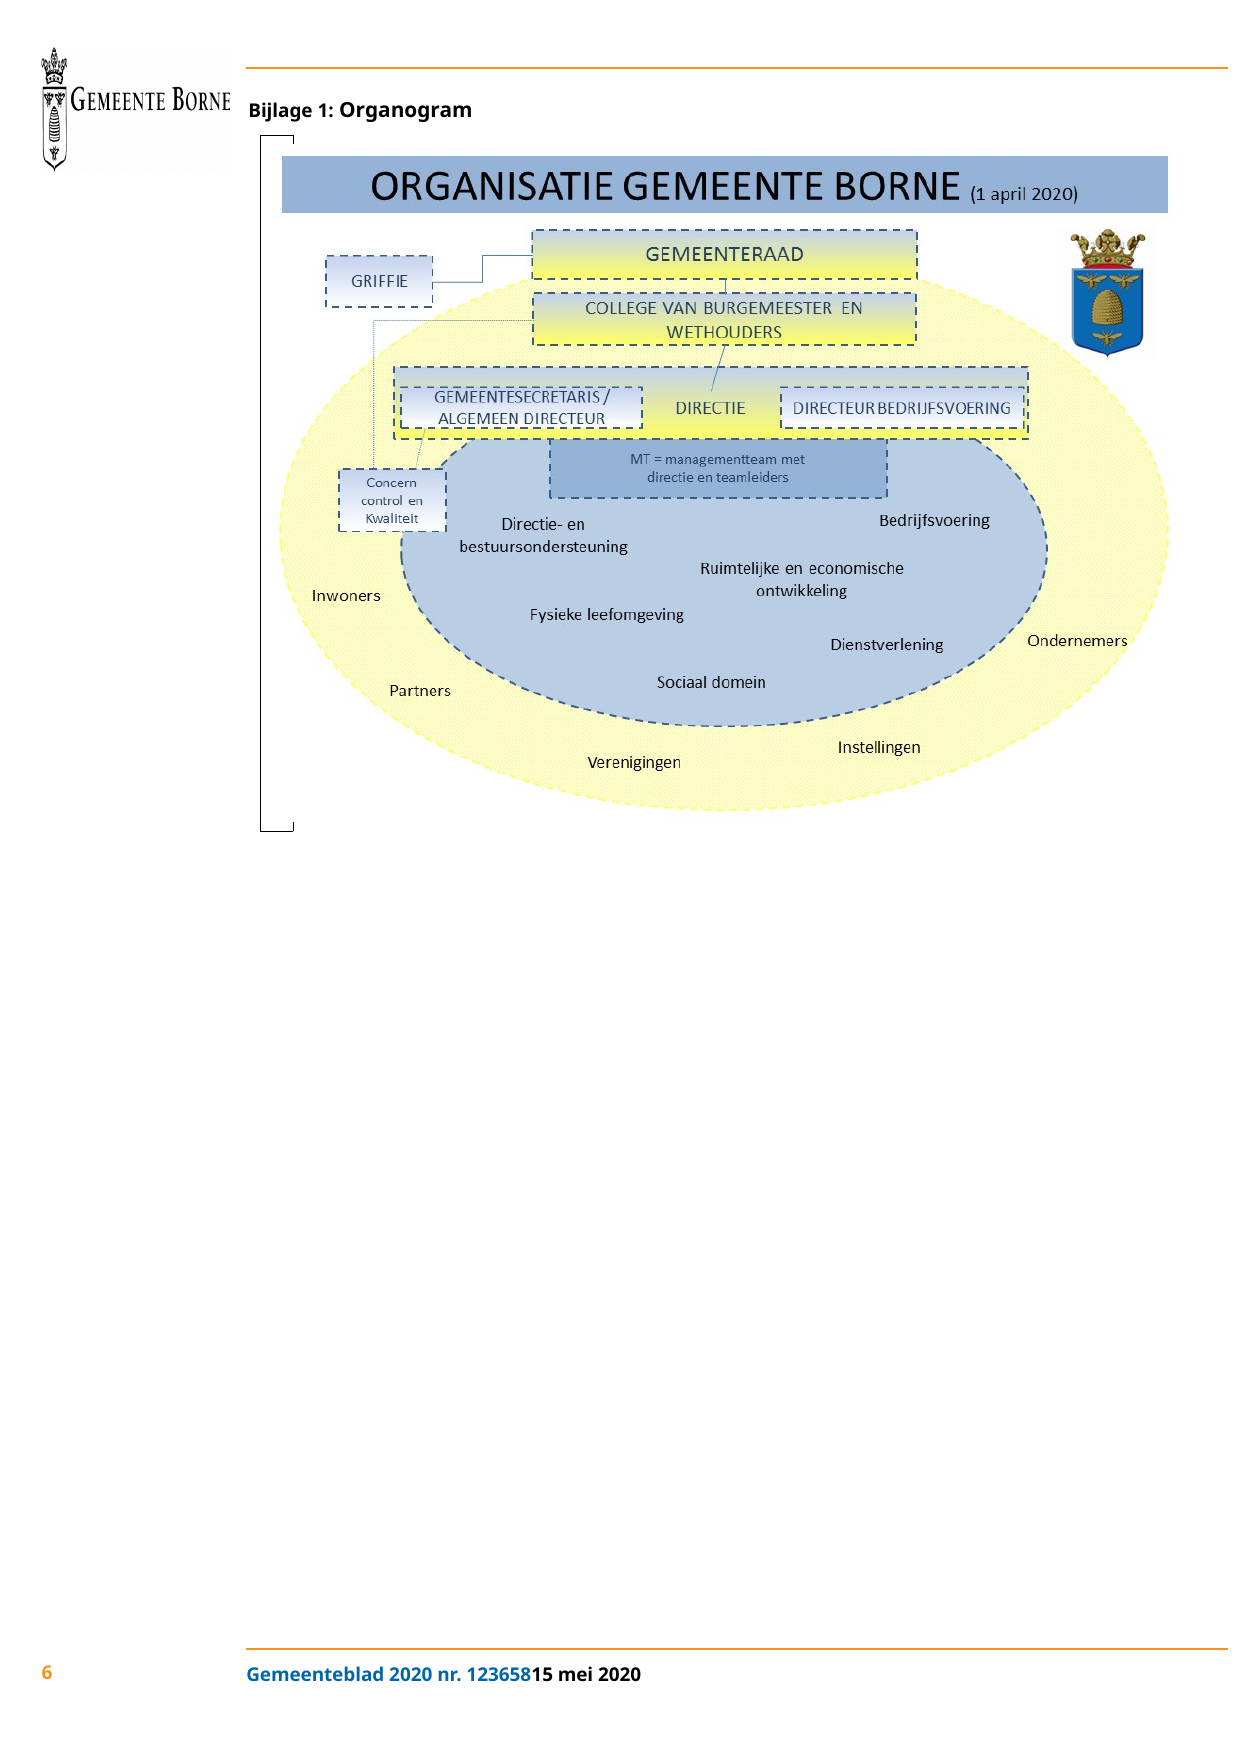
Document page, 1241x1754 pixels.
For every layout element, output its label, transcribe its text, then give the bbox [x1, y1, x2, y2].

picture [268, 144, 1173, 822]
text Bijlage 1: Organogram [248, 95, 1152, 123]
picture [41, 47, 231, 172]
